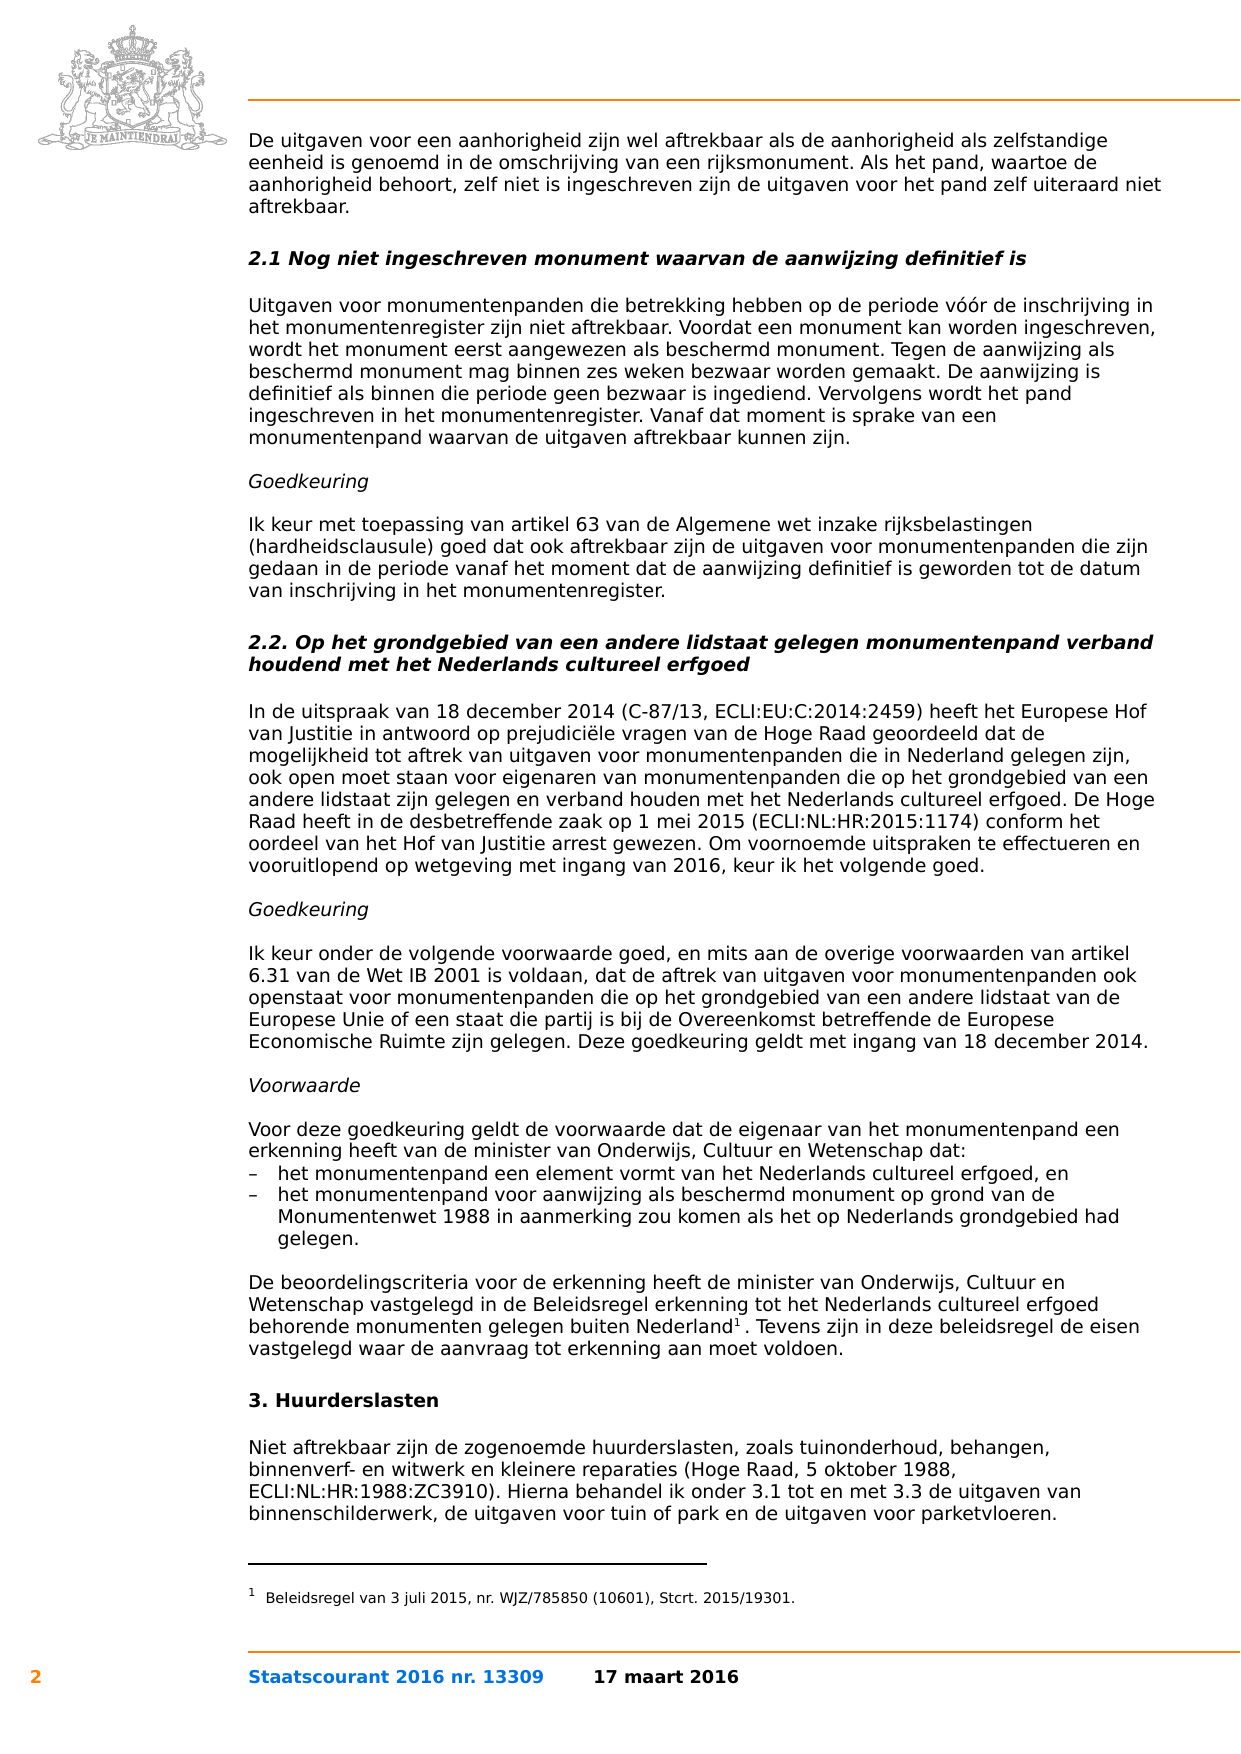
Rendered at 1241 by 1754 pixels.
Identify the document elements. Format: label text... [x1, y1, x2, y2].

subtitle 2.2. Op het grondgebied van een andere lidstaat gelegen monumentenpand verband houdend met het Nederlands cultureel erfgoed [248, 632, 1163, 676]
text Uitgaven voor monumentenpanden die betrekking hebben op de periode vóór de inschrijving in het monumentenregister zijn niet aftrekbaar. Voordat een monument kan worden ingeschreven, wordt het monument eerst aangewezen als beschermd monument. Tegen de aanwijzing als beschermd monument mag binnen zes weken bezwaar worden gemaakt. De aanwijzing is definitief als binnen die periode geen bezwaar is ingediend. Vervolgens wordt het pand ingeschreven in het monumentenregister. Vanaf dat moment is sprake van een monumentenpand waarvan de uitgaven aftrekbaar kunnen zijn. [248, 295, 1163, 449]
picture [38, 25, 227, 150]
subtitle Goedkeuring [248, 899, 1163, 921]
text Voor deze goedkeuring geldt de voorwaarde dat de eigenaar van het monumentenpand een erkenning heeft van de minister van Onderwijs, Cultuur en Wetenschap dat: [248, 1118, 1163, 1162]
text Ik keur met toepassing van artikel 63 van de Algemene wet inzake rijksbelastingen (hardheidsclausule) goed dat ook aftrekbaar zijn de uitgaven voor monumentenpanden die zijn gedaan in de periode vanaf het moment dat de aanwijzing definitief is geworden tot de datum van inschrijving in het monumentenregister. [248, 514, 1163, 602]
text De beoordelingscriteria voor de erkenning heeft de minister van Onderwijs, Cultuur en Wetenschap vastgelegd in de Beleidsregel erkenning tot het Nederlands cultureel erfgoed behorende monumenten gelegen buiten Nederland. Tevens zijn in deze beleidsregel de eisen vastgelegd waar de aanvraag tot erkenning aan moet voldoen. [248, 1272, 1163, 1360]
text – het monumentenpand een element vormt van het Nederlands cultureel erfgoed, en [248, 1162, 1163, 1184]
subtitle Voorwaarde [248, 1074, 1163, 1097]
subtitle 2.1 Nog niet ingeschreven monument waarvan de aanwijzing definitief is [248, 248, 1163, 270]
text De uitgaven voor een aanhorigheid zijn wel aftrekbaar als de aanhorigheid als zelfstandige eenheid is genoemd in de omschrijving van een rijksmonument. Als het pand, waartoe de aanhorigheid behoort, zelf niet is ingeschreven zijn de uitgaven voor het pand zelf uiteraard niet aftrekbaar. [248, 130, 1163, 218]
text Ik keur onder de volgende voorwaarde goed, en mits aan de overige voorwaarden van artikel 6.31 van de Wet IB 2001 is voldaan, dat de aftrek van uitgaven voor monumentenpanden ook openstaat voor monumentenpanden die op het grondgebied van een andere lidstaat van de Europese Unie of een staat die partij is bij de Overeenkomst betreffende de Europese Economische Ruimte zijn gelegen. Deze goedkeuring geldt met ingang van 18 december 2014. [248, 943, 1163, 1053]
subtitle 3. Huurderslasten [248, 1390, 1163, 1412]
text In de uitspraak van 18 december 2014 (C-87/13, ECLI:EU:C:2014:2459) heeft het Europese Hof van Justitie in antwoord op prejudiciële vragen van de Hoge Raad geoordeeld dat de mogelijkheid tot aftrek van uitgaven voor monumentenpanden die in Nederland gelegen zijn, ook open moet staan voor eigenaren van monumentenpanden die op het grondgebied van een andere lidstaat zijn gelegen en verband houden met het Nederlands cultureel erfgoed. De Hoge Raad heeft in de desbetreffende zaak op 1 mei 2015 (ECLI:NL:HR:2015:1174) conform het oordeel van het Hof van Justitie arrest gewezen. Om voornoemde uitspraken te effectueren en vooruitlopend op wetgeving met ingang van 2016, keur ik het volgende goed. [248, 701, 1163, 877]
subtitle Goedkeuring [248, 471, 1163, 492]
text Niet aftrekbaar zijn de zogenoemde huurderslasten, zoals tuinonderhoud, behangen, binnenverf- en witwerk en kleinere reparaties (Hoge Raad, 5 oktober 1988, ECLI:NL:HR:1988:ZC3910). Hierna behandel ik onder 3.1 tot en met 3.3 de uitgaven van binnenschilderwerk, de uitgaven voor tuin of park en de uitgaven voor parketvloeren. [248, 1437, 1163, 1525]
text Beleidsregel van 3 juli 2015, nr. WJZ/785850 (10601), Stcrt. 2015/19301. [248, 1586, 1163, 1608]
text – het monumentenpand voor aanwijzing als beschermd monument op grond van de Monumentenwet 1988 in aanmerking zou komen als het op Nederlands grondgebied had gelegen. [248, 1184, 1163, 1250]
